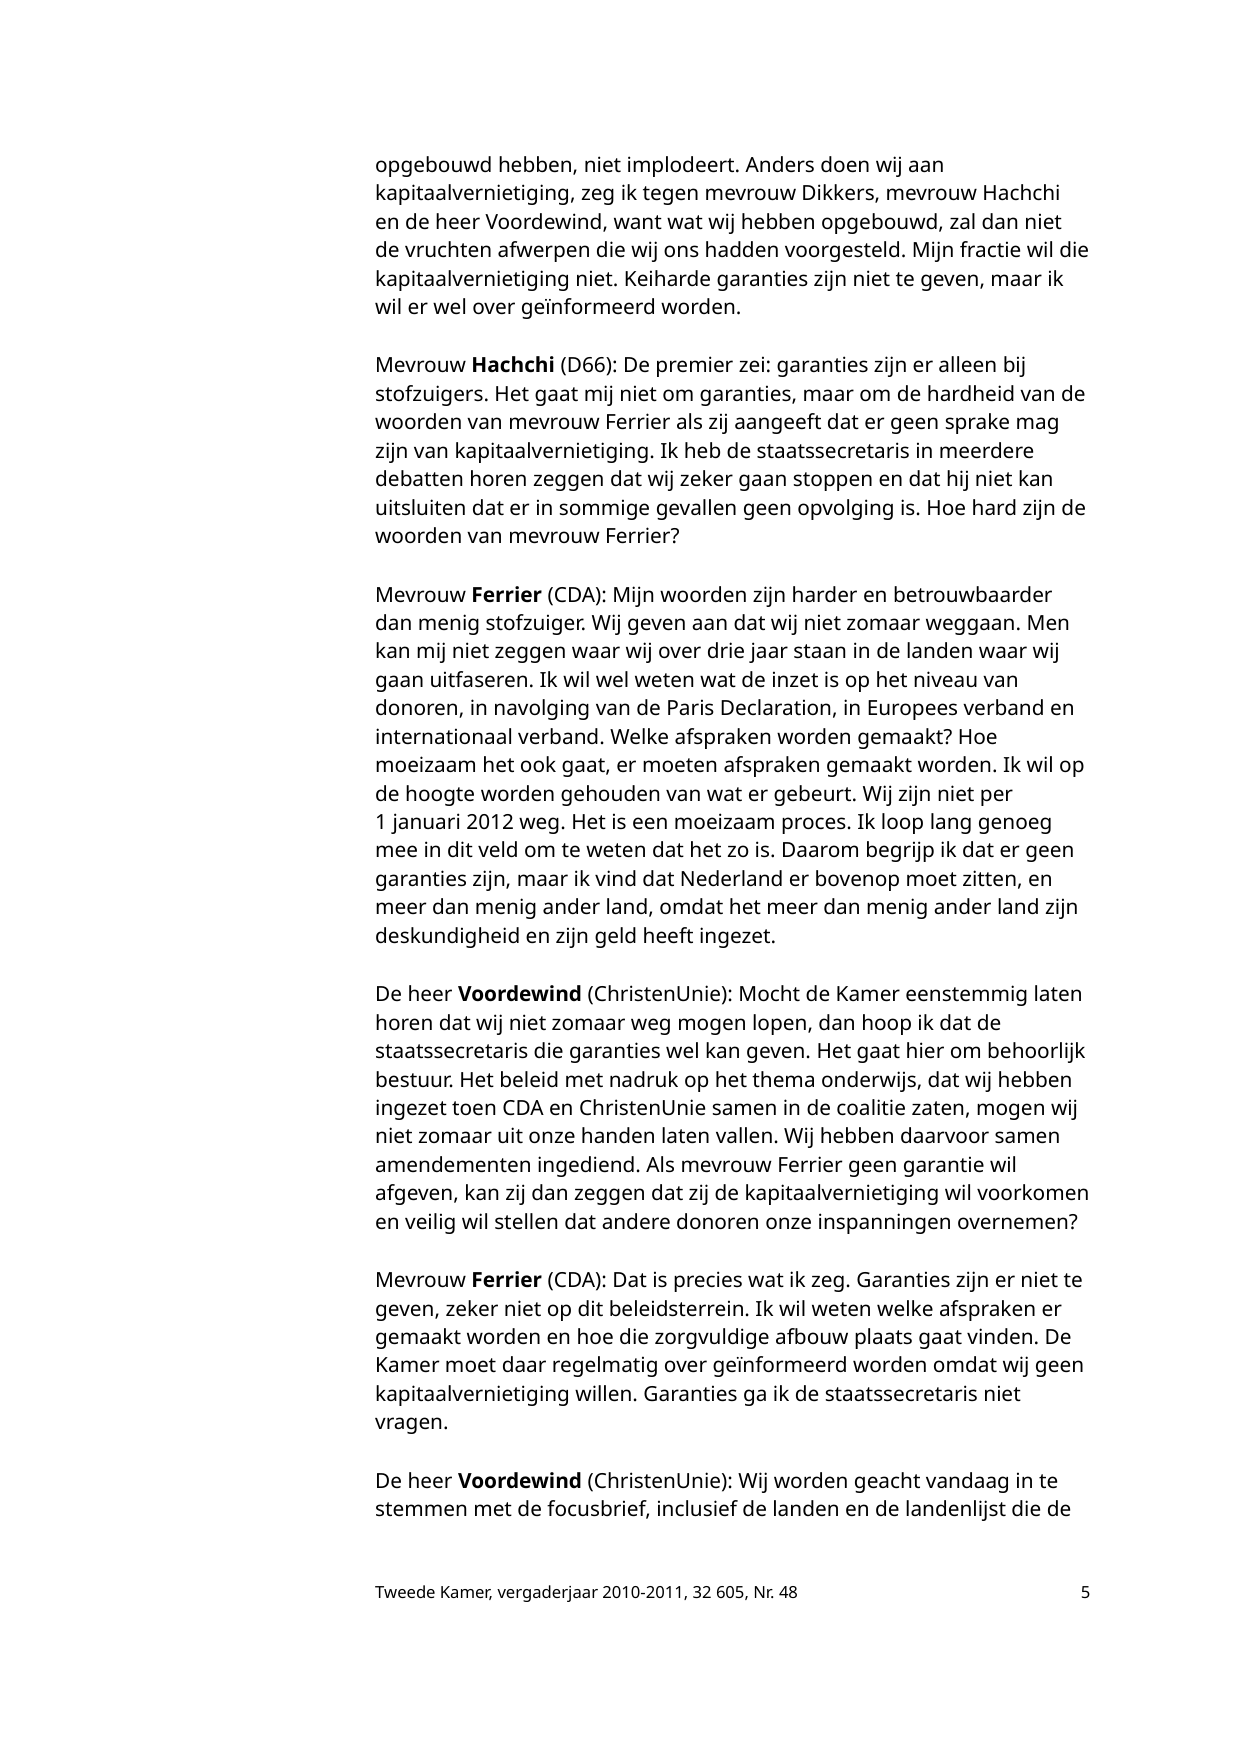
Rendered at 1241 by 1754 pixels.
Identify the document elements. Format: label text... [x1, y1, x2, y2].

text opgebouwd hebben, niet implodeert. Anders doen wij aan kapitaalvernietiging, zeg ik tegen mevrouw Dikkers, mevrouw Hachchi en de heer Voordewind, want wat wij hebben opgebouwd, zal dan niet de vruchten afwerpen die wij ons hadden voorgesteld. Mijn fractie wil die kapitaalvernietiging niet. Keiharde garanties zijn niet te geven, maar ik wil er wel over geïnformeerd worden. [375, 150, 1090, 321]
text Mevrouw Ferrier (CDA): Dat is precies wat ik zeg. Garanties zijn er niet te geven, zeker niet op dit beleidsterrein. Ik wil weten welke afspraken er gemaakt worden en hoe die zorgvuldige afbouw plaats gaat vinden. De Kamer moet daar regelmatig over geïnformeerd worden omdat wij geen kapitaalvernietiging willen. Garanties ga ik de staatssecretaris niet vragen. [375, 1265, 1090, 1436]
text Mevrouw Ferrier (CDA): Mijn woorden zijn harder en betrouwbaarder dan menig stofzuiger. Wij geven aan dat wij niet zomaar weggaan. Men kan mij niet zeggen waar wij over drie jaar staan in de landen waar wij gaan uitfaseren. Ik wil wel weten wat de inzet is op het niveau van donoren, in navolging van de Paris Declaration, in Europees verband en internationaal verband. Welke afspraken worden gemaakt? Hoe moeizaam het ook gaat, er moeten afspraken gemaakt worden. Ik wil op de hoogte worden gehouden van wat er gebeurt. Wij zijn niet per 1 januari 2012 weg. Het is een moeizaam proces. Ik loop lang genoeg mee in dit veld om te weten dat het zo is. Daarom begrijp ik dat er geen garanties zijn, maar ik vind dat Nederland er bovenop moet zitten, en meer dan menig ander land, omdat het meer dan menig ander land zijn deskundigheid en zijn geld heeft ingezet. [375, 580, 1090, 949]
text De heer Voordewind (ChristenUnie): Wij worden geacht vandaag in te stemmen met de focusbrief, inclusief de landen en de landenlijst die de [375, 1466, 1090, 1523]
text Mevrouw Hachchi (D66): De premier zei: garanties zijn er alleen bij stofzuigers. Het gaat mij niet om garanties, maar om de hardheid van de woorden van mevrouw Ferrier als zij aangeeft dat er geen sprake mag zijn van kapitaalvernietiging. Ik heb de staatssecretaris in meerdere debatten horen zeggen dat wij zeker gaan stoppen en dat hij niet kan uitsluiten dat er in sommige gevallen geen opvolging is. Hoe hard zijn de woorden van mevrouw Ferrier? [375, 351, 1090, 550]
text De heer Voordewind (ChristenUnie): Mocht de Kamer eenstemmig laten horen dat wij niet zomaar weg mogen lopen, dan hoop ik dat de staatssecretaris die garanties wel kan geven. Het gaat hier om behoorlijk bestuur. Het beleid met nadruk op het thema onderwijs, dat wij hebben ingezet toen CDA en ChristenUnie samen in de coalitie zaten, mogen wij niet zomaar uit onze handen laten vallen. Wij hebben daarvoor samen amendementen ingediend. Als mevrouw Ferrier geen garantie wil afgeven, kan zij dan zeggen dat zij de kapitaalvernietiging wil voorkomen en veilig wil stellen dat andere donoren onze inspanningen overnemen? [375, 979, 1090, 1235]
